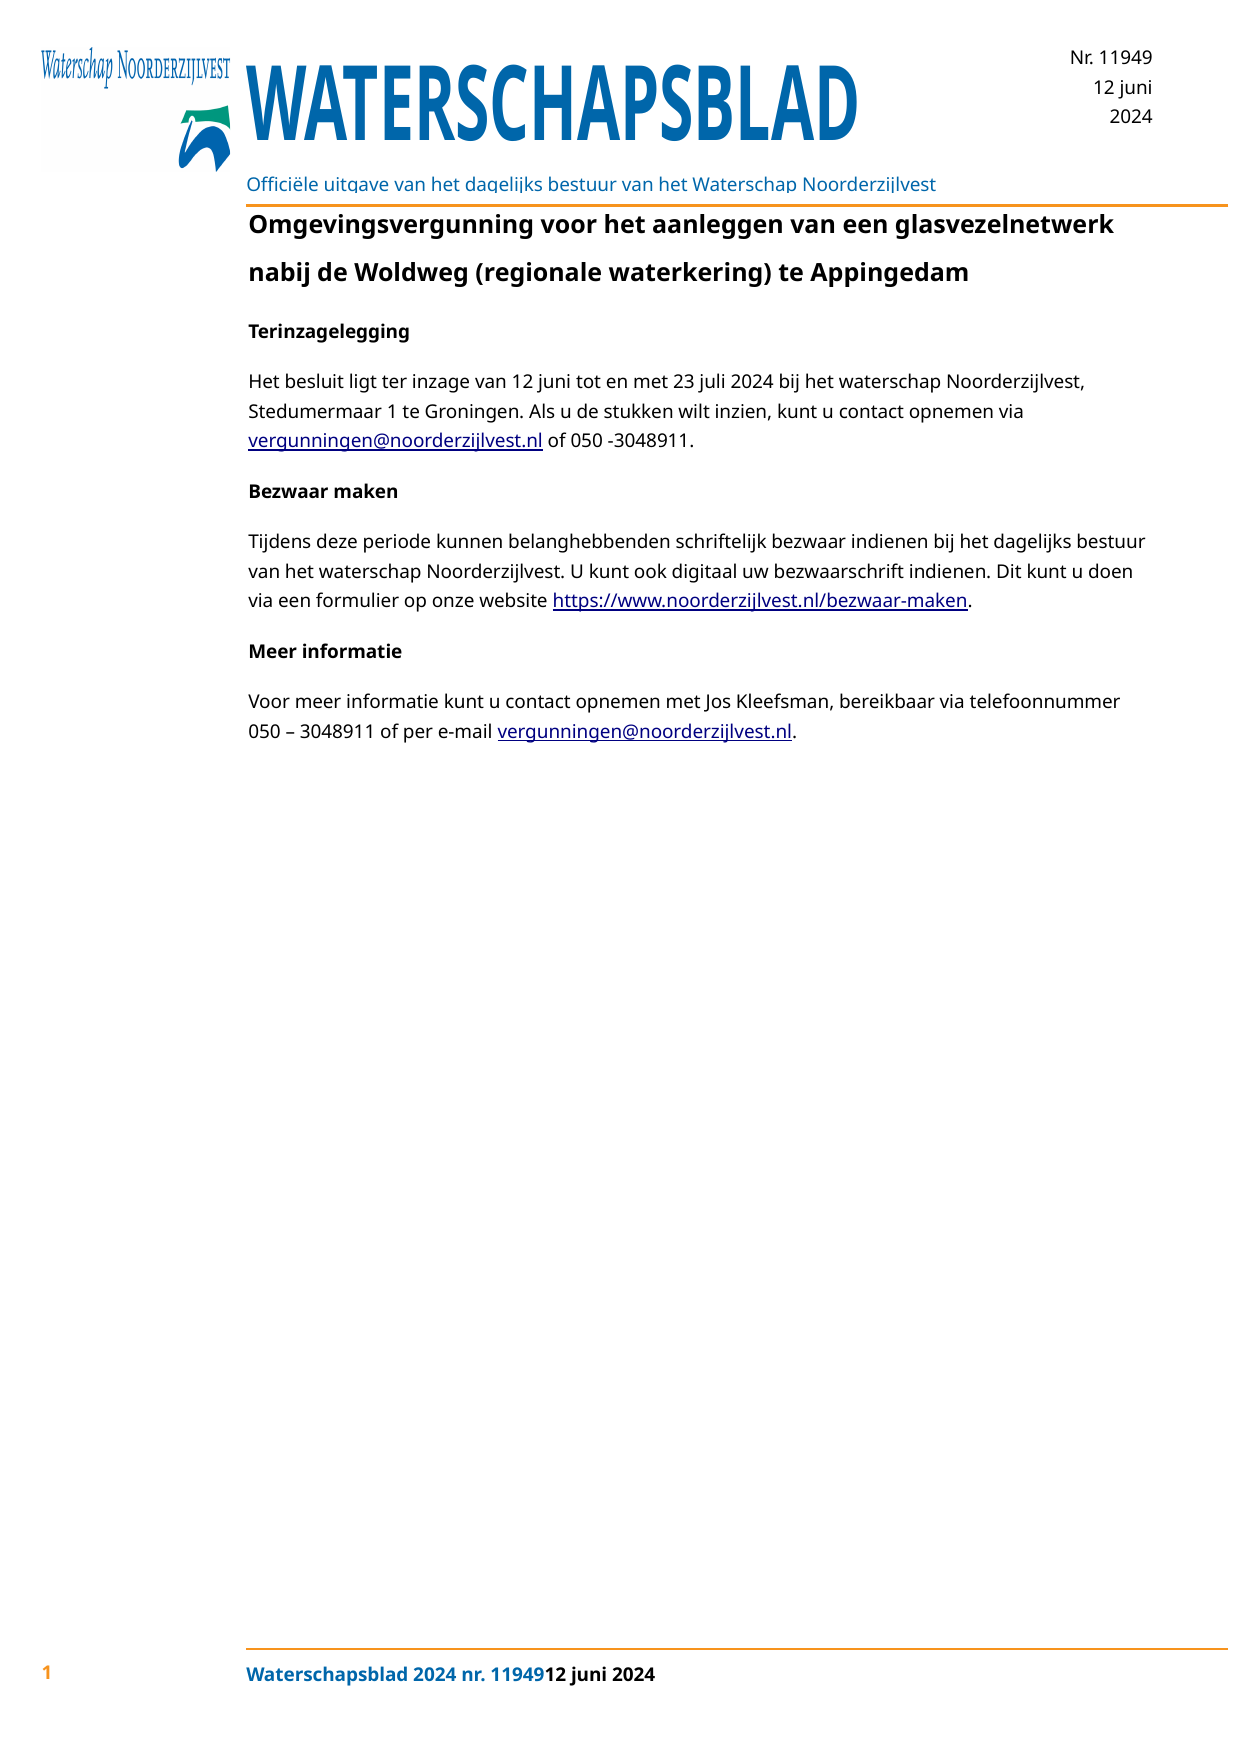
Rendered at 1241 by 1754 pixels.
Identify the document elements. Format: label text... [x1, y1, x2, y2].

picture [41, 47, 231, 172]
text Bezwaar maken [248, 478, 1152, 504]
text Tijdens deze periode kunnen belanghebbenden schriftelijk bezwaar indienen bij het dagelijks bestuur van het waterschap Noorderzijlvest. U kunt ook digitaal uw bezwaarschrift indienen. Dit kunt u doen via een formulier op onze website https://www.noorderzijlvest.nl/bezwaar-maken. [248, 528, 1152, 613]
text Het besluit ligt ter inzage van 12 juni tot en met 23 juli 2024 bij het waterschap Noorderzijlvest, Stedumermaar 1 te Groningen. Als u de stukken wilt inzien, kunt u contact opnemen via vergunningen@noorderzijlvest.nl of 050 -3048911. [248, 368, 1152, 453]
text Omgevingsvergunning voor het aanleggen van een glasvezelnetwerk nabij de Woldweg (regionale waterkering) te Appingedam [248, 207, 1152, 288]
text Terinzagelegging [248, 318, 1152, 344]
text Voor meer informatie kunt u contact opnemen met Jos Kleefsman, bereikbaar via telefoonnummer 050 – 3048911 of per e-mail vergunningen@noorderzijlvest.nl. [248, 688, 1152, 744]
text Meer informatie [248, 638, 1152, 664]
